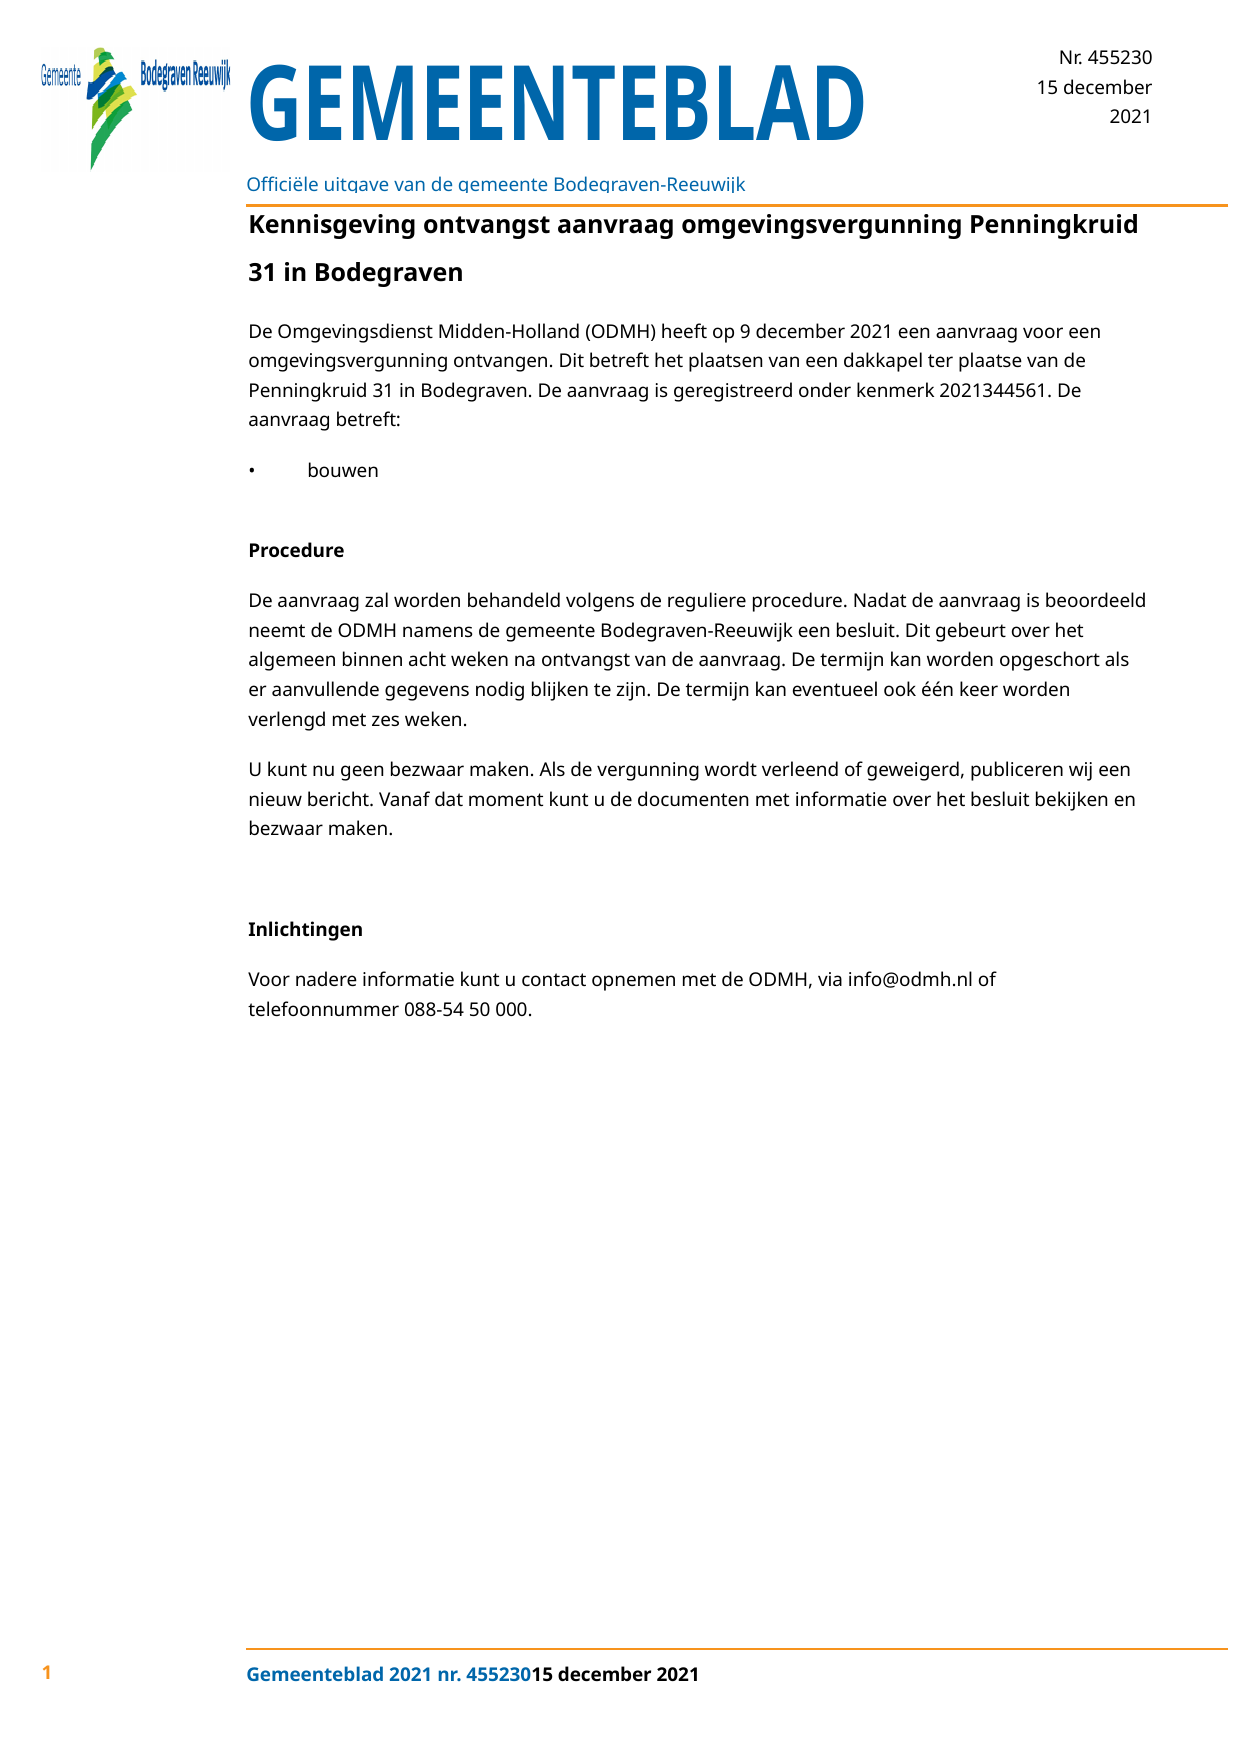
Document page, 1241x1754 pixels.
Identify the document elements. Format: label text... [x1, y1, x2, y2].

text Kennisgeving ontvangst aanvraag omgevingsvergunning Penningkruid 31 in Bodegraven [248, 207, 1152, 288]
list bouwen [248, 457, 1152, 483]
text U kunt nu geen bezwaar maken. Als de vergunning wordt verleend of geweigerd, publiceren wij een nieuw bericht. Vanaf dat moment kunt u de documenten met informatie over het besluit bekijken en bezwaar maken. [248, 756, 1152, 841]
picture [41, 47, 231, 172]
text De Omgevingsdienst Midden-Holland (ODMH) heeft op 9 december 2021 een aanvraag voor een omgevingsvergunning ontvangen. Dit betreft het plaatsen van een dakkapel ter plaatse van de Penningkruid 31 in Bodegraven. De aanvraag is geregistreerd onder kenmerk 2021344561. De aanvraag betreft: [248, 318, 1152, 432]
text Inlichtingen [248, 916, 1152, 942]
text Voor nadere informatie kunt u contact opnemen met de ODMH, via info@odmh.nl of telefoonnummer 088-54 50 000. [248, 967, 1152, 1022]
text De aanvraag zal worden behandeld volgens de reguliere procedure. Nadat de aanvraag is beoordeeld neemt de ODMH namens de gemeente Bodegraven-Reeuwijk een besluit. Dit gebeurt over het algemeen binnen acht weken na ontvangst van de aanvraag. De termijn kan worden opgeschort als er aanvullende gegevens nodig blijken te zijn. De termijn kan eventueel ook één keer worden verlengd met zes weken. [248, 587, 1152, 732]
text Procedure [248, 537, 1152, 563]
